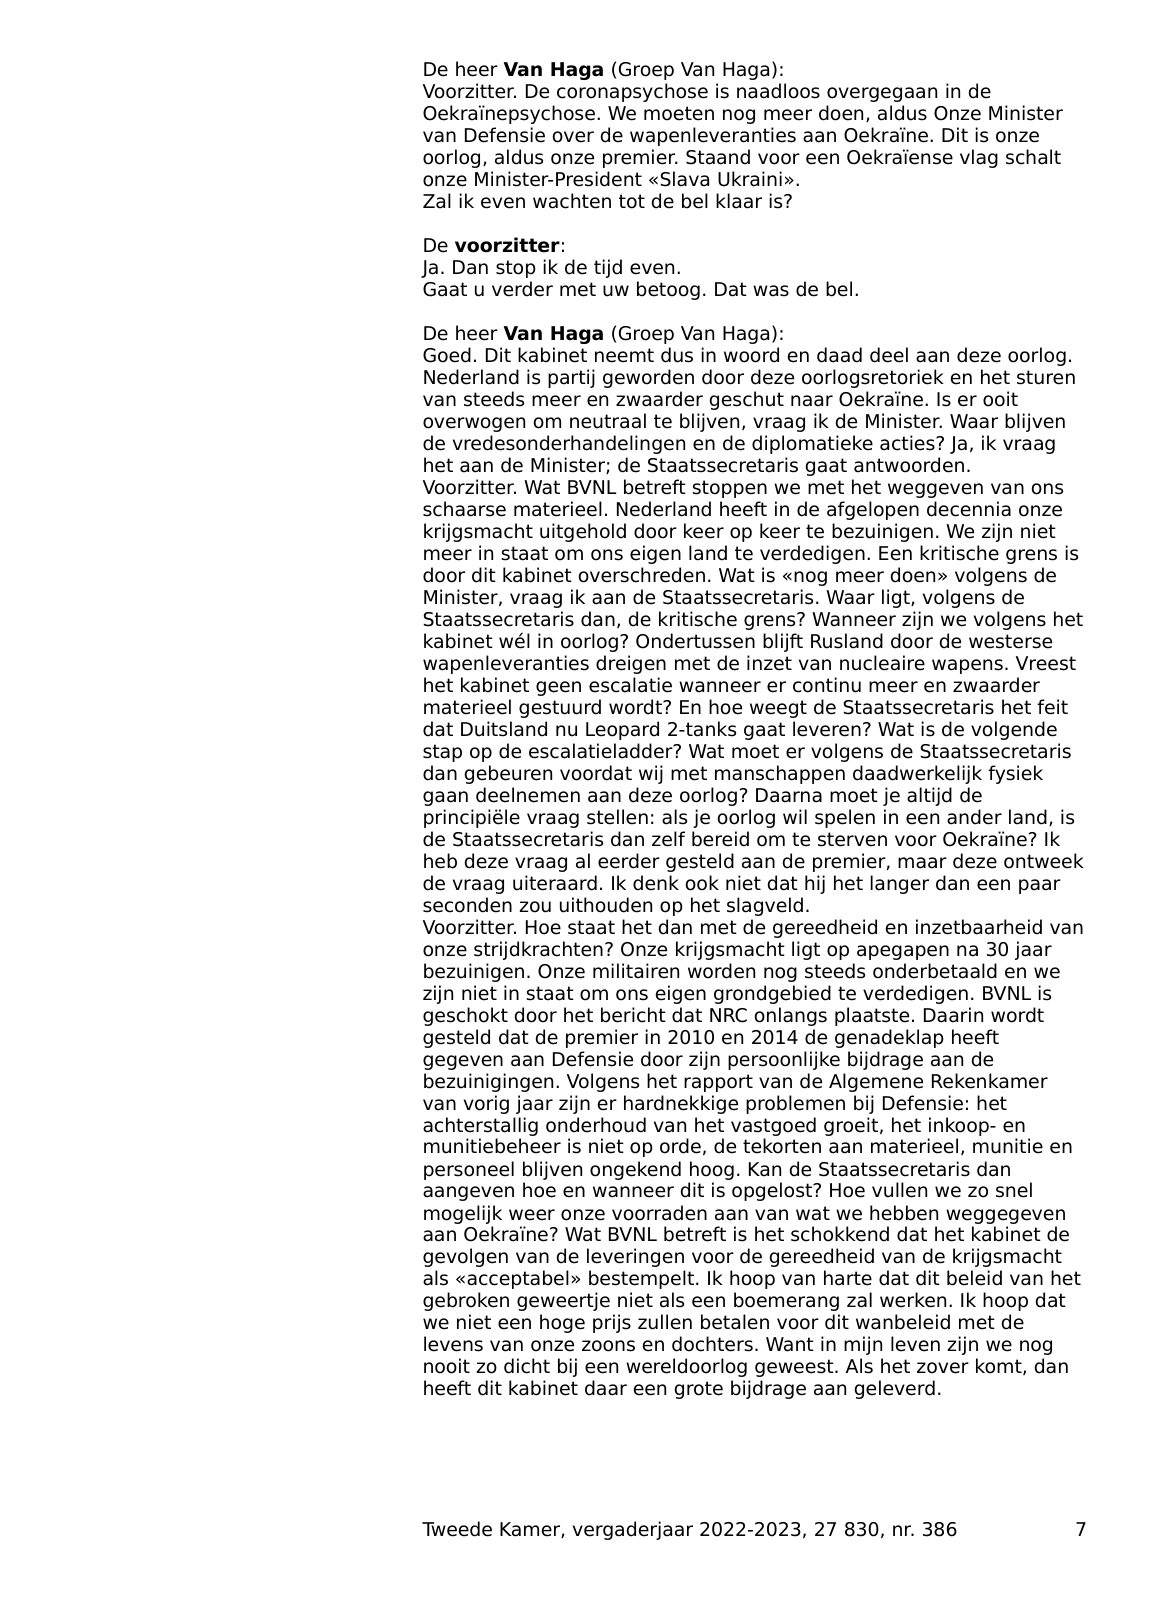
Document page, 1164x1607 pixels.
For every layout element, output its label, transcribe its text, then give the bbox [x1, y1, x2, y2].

text De voorzitter: [422, 235, 1087, 257]
text Ja. Dan stop ik de tijd even. [422, 257, 1087, 279]
text Zal ik even wachten tot de bel klaar is? [422, 191, 1087, 213]
text Goed. Dit kabinet neemt dus in woord en daad deel aan deze oorlog. Nederland is partij geworden door deze oorlogsretoriek en het sturen van steeds meer en zwaarder geschut naar Oekraïne. Is er ooit overwogen om neutraal te blijven, vraag ik de Minister. Waar blijven de vredesonderhandelingen en de diplomatieke acties? Ja, ik vraag het aan de Minister; de Staatssecretaris gaat antwoorden. [422, 345, 1087, 477]
text Voorzitter. Hoe staat het dan met de gereedheid en inzetbaarheid van onze strijdkrachten? Onze krijgsmacht ligt op apegapen na 30 jaar bezuinigen. Onze militairen worden nog steeds onderbetaald en we zijn niet in staat om ons eigen grondgebied te verdedigen. BVNL is geschokt door het bericht dat NRC onlangs plaatste. Daarin wordt gesteld dat de premier in 2010 en 2014 de genadeklap heeft gegeven aan Defensie door zijn persoonlijke bijdrage aan de bezuinigingen. Volgens het rapport van de Algemene Rekenkamer van vorig jaar zijn er hardnekkige problemen bij Defensie: het achterstallig onderhoud van het vastgoed groeit, het inkoop- en munitiebeheer is niet op orde, de tekorten aan materieel, munitie en personeel blijven ongekend hoog. Kan de Staatssecretaris dan aangeven hoe en wanneer dit is opgelost? Hoe vullen we zo snel mogelijk weer onze voorraden aan van wat we hebben weggegeven aan Oekraïne? Wat BVNL betreft is het schokkend dat het kabinet de gevolgen van de leveringen voor de gereedheid van de krijgsmacht als «acceptabel» bestempelt. Ik hoop van harte dat dit beleid van het gebroken geweertje niet als een boemerang zal werken. Ik hoop dat we niet een hoge prijs zullen betalen voor dit wanbeleid met de levens van onze zoons en dochters. Want in mijn leven zijn we nog nooit zo dicht bij een wereldoorlog geweest. Als het zover komt, dan heeft dit kabinet daar een grote bijdrage aan geleverd. [422, 917, 1087, 1400]
text De heer Van Haga (Groep Van Haga): [422, 323, 1087, 345]
text Voorzitter. De coronapsychose is naadloos overgegaan in de Oekraïnepsychose. We moeten nog meer doen, aldus Onze Minister van Defensie over de wapenleveranties aan Oekraïne. Dit is onze oorlog, aldus onze premier. Staand voor een Oekraïense vlag schalt onze Minister-President «Slava Ukraini». [422, 81, 1087, 191]
text De heer Van Haga (Groep Van Haga): [422, 59, 1087, 81]
text Gaat u verder met uw betoog. Dat was de bel. [422, 279, 1087, 301]
text Voorzitter. Wat BVNL betreft stoppen we met het weggeven van ons schaarse materieel. Nederland heeft in de afgelopen decennia onze krijgsmacht uitgehold door keer op keer te bezuinigen. We zijn niet meer in staat om ons eigen land te verdedigen. Een kritische grens is door dit kabinet overschreden. Wat is «nog meer doen» volgens de Minister, vraag ik aan de Staatssecretaris. Waar ligt, volgens de Staatssecretaris dan, de kritische grens? Wanneer zijn we volgens het kabinet wél in oorlog? Ondertussen blijft Rusland door de westerse wapenleveranties dreigen met de inzet van nucleaire wapens. Vreest het kabinet geen escalatie wanneer er continu meer en zwaarder materieel gestuurd wordt? En hoe weegt de Staatssecretaris het feit dat Duitsland nu Leopard 2-tanks gaat leveren? Wat is de volgende stap op de escalatieladder? Wat moet er volgens de Staatssecretaris dan gebeuren voordat wij met manschappen daadwerkelijk fysiek gaan deelnemen aan deze oorlog? Daarna moet je altijd de principiële vraag stellen: als je oorlog wil spelen in een ander land, is de Staatssecretaris dan zelf bereid om te sterven voor Oekraïne? Ik heb deze vraag al eerder gesteld aan de premier, maar deze ontweek de vraag uiteraard. Ik denk ook niet dat hij het langer dan een paar seconden zou uithouden op het slagveld. [422, 477, 1087, 917]
